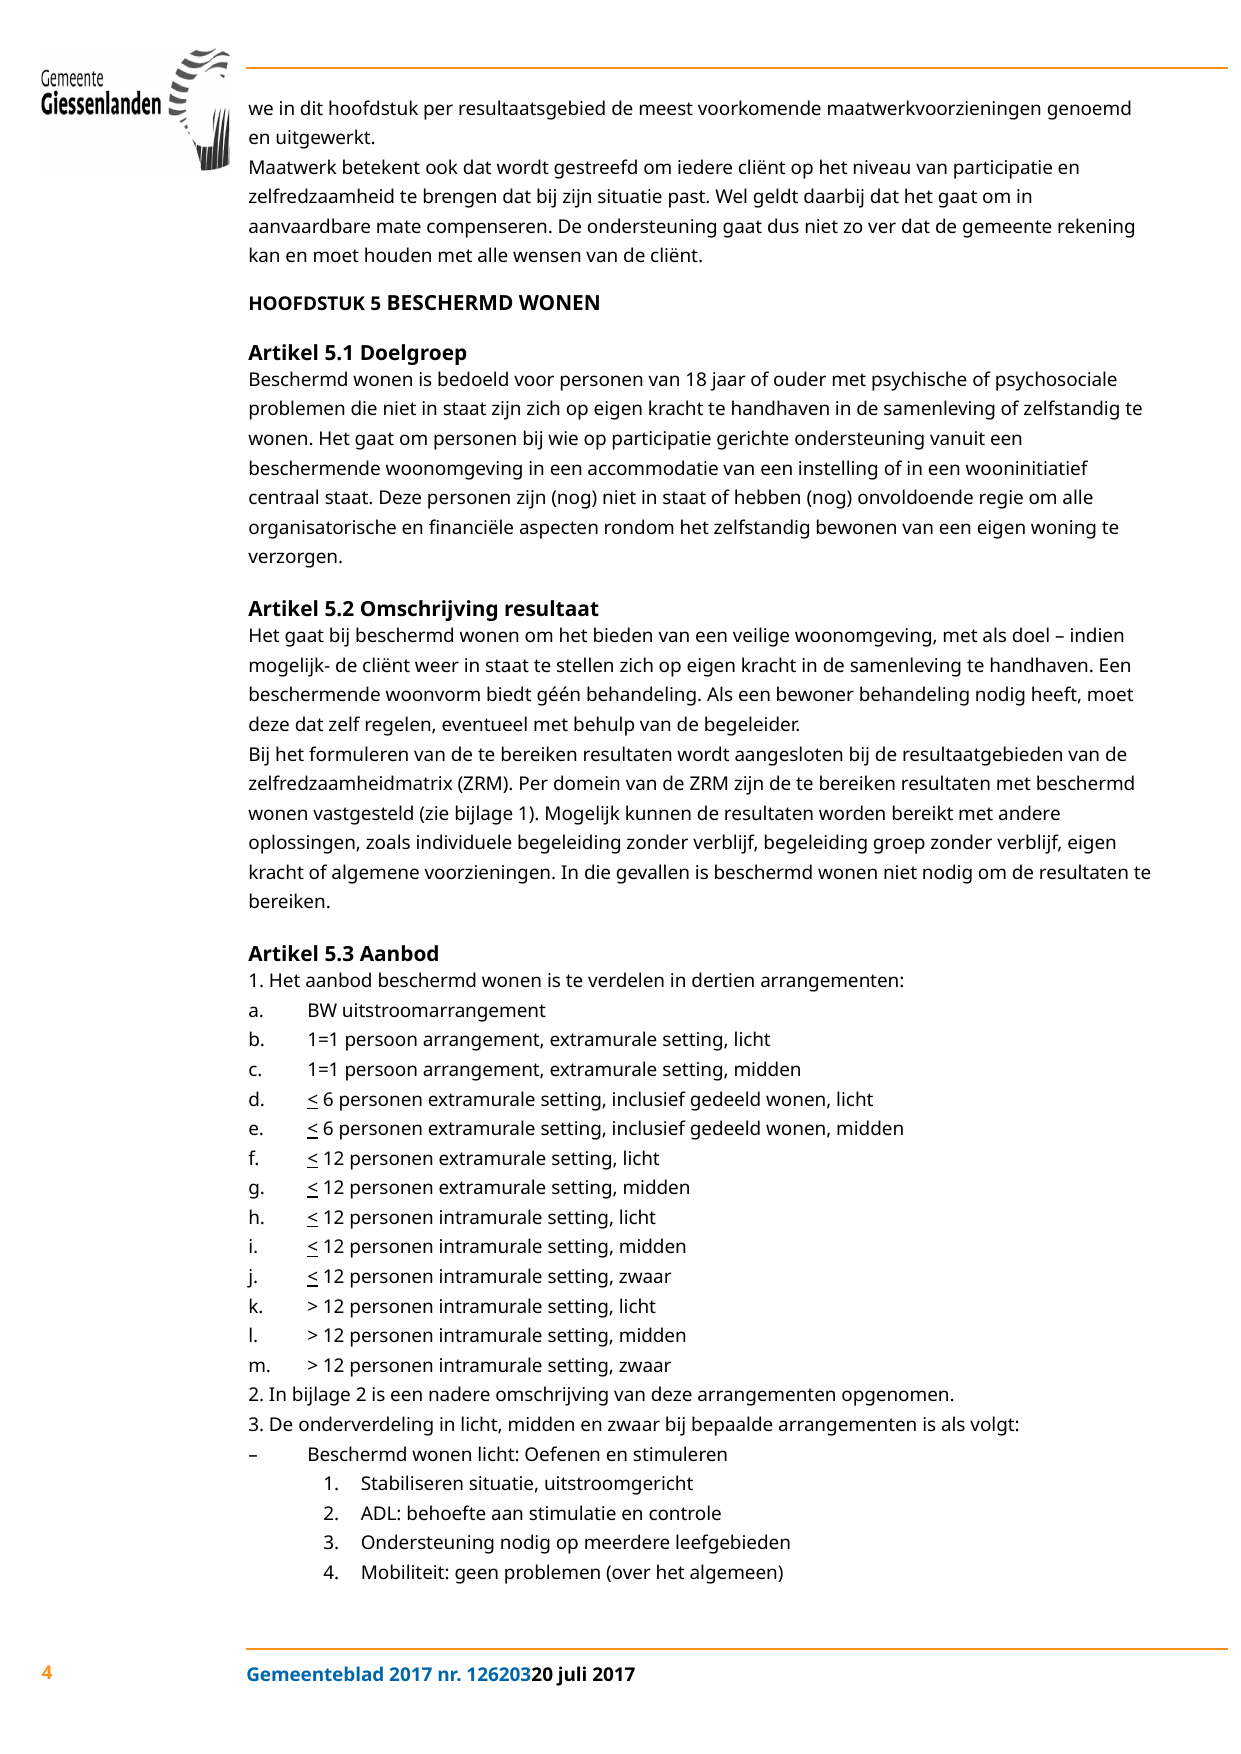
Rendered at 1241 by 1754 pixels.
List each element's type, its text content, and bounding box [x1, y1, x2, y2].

list 1=1 persoon arrangement, extramurale setting, midden [248, 1056, 1152, 1082]
text 3. De onderverdeling in licht, midden en zwaar bij bepaalde arrangementen is als volgt: [248, 1411, 1152, 1437]
list BW uitstroomarrangement [248, 997, 1152, 1023]
text Het gaat bij beschermd wonen om het bieden van een veilige woonomgeving, met als doel – indien mogelijk- de cliënt weer in staat te stellen zich op eigen kracht in de samenleving te handhaven. Een beschermende woonvorm biedt géén behandeling. Als een bewoner behandeling nodig heeft, moet deze dat zelf regelen, eventueel met behulp van de begeleider. [248, 622, 1152, 737]
list < 12 personen intramurale setting, licht [248, 1204, 1152, 1230]
text Artikel 5.2 Omschrijving resultaat [248, 594, 1152, 622]
list ADL: behoefte aan stimulatie en controle [323, 1500, 1152, 1526]
list < 6 personen extramurale setting, inclusief gedeeld wonen, licht [248, 1086, 1152, 1112]
text Beschermd wonen is bedoeld voor personen van 18 jaar of ouder met psychische of psychosociale problemen die niet in staat zijn zich op eigen kracht te handhaven in de samenleving of zelfstandig te wonen. Het gaat om personen bij wie op participatie gerichte ondersteuning vanuit een beschermende woonomgeving in een accommodatie van een instelling of in een wooninitiatief centraal staat. Deze personen zijn (nog) niet in staat of hebben (nog) onvoldoende regie om alle organisatorische en financiële aspecten rondom het zelfstandig bewonen van een eigen woning te verzorgen. [248, 366, 1152, 569]
list Mobiliteit: geen problemen (over het algemeen) [323, 1559, 1152, 1585]
text Artikel 5.3 Aanbod [248, 939, 1152, 967]
list > 12 personen intramurale setting, zwaar [248, 1352, 1152, 1378]
text 2. In bijlage 2 is een nadere omschrijving van deze arrangementen opgenomen. [248, 1382, 1152, 1407]
picture [41, 47, 231, 172]
list > 12 personen intramurale setting, midden [248, 1322, 1152, 1348]
text Artikel 5.1 Doelgroep [248, 338, 1152, 366]
list < 12 personen extramurale setting, licht [248, 1145, 1152, 1171]
text we in dit hoofdstuk per resultaatsgebied de meest voorkomende maatwerkvoorzieningen genoemd en uitgewerkt. [248, 95, 1152, 150]
text HOOFDSTUK 5 BESCHERMD WONEN [248, 288, 1152, 317]
text Maatwerk betekent ook dat wordt gestreefd om iedere cliënt op het niveau van participatie en zelfredzaamheid te brengen dat bij zijn situatie past. Wel geldt daarbij dat het gaat om in aanvaardbare mate compenseren. De ondersteuning gaat dus niet zo ver dat de gemeente rekening kan en moet houden met alle wensen van de cliënt. [248, 154, 1152, 268]
list < 12 personen intramurale setting, zwaar [248, 1263, 1152, 1289]
list < 6 personen extramurale setting, inclusief gedeeld wonen, midden [248, 1115, 1152, 1141]
list < 12 personen extramurale setting, midden [248, 1174, 1152, 1200]
list < 12 personen intramurale setting, midden [248, 1234, 1152, 1259]
list Stabiliseren situatie, uitstroomgericht [323, 1470, 1152, 1496]
text 1. Het aanbod beschermd wonen is te verdelen in dertien arrangementen: [248, 967, 1152, 993]
list 1=1 persoon arrangement, extramurale setting, licht [248, 1027, 1152, 1052]
text Bij het formuleren van de te bereiken resultaten wordt aangesloten bij de resultaatgebieden van de zelfredzaamheidmatrix (ZRM). Per domein van de ZRM zijn de te bereiken resultaten met beschermd wonen vastgesteld (zie bijlage 1). Mogelijk kunnen de resultaten worden bereikt met andere oplossingen, zoals individuele begeleiding zonder verblijf, begeleiding groep zonder verblijf, eigen kracht of algemene voorzieningen. In die gevallen is beschermd wonen niet nodig om de resultaten te bereiken. [248, 741, 1152, 914]
list Beschermd wonen licht: Oefenen en stimuleren [248, 1441, 1152, 1467]
list > 12 personen intramurale setting, licht [248, 1293, 1152, 1319]
list Ondersteuning nodig op meerdere leefgebieden [323, 1529, 1152, 1555]
